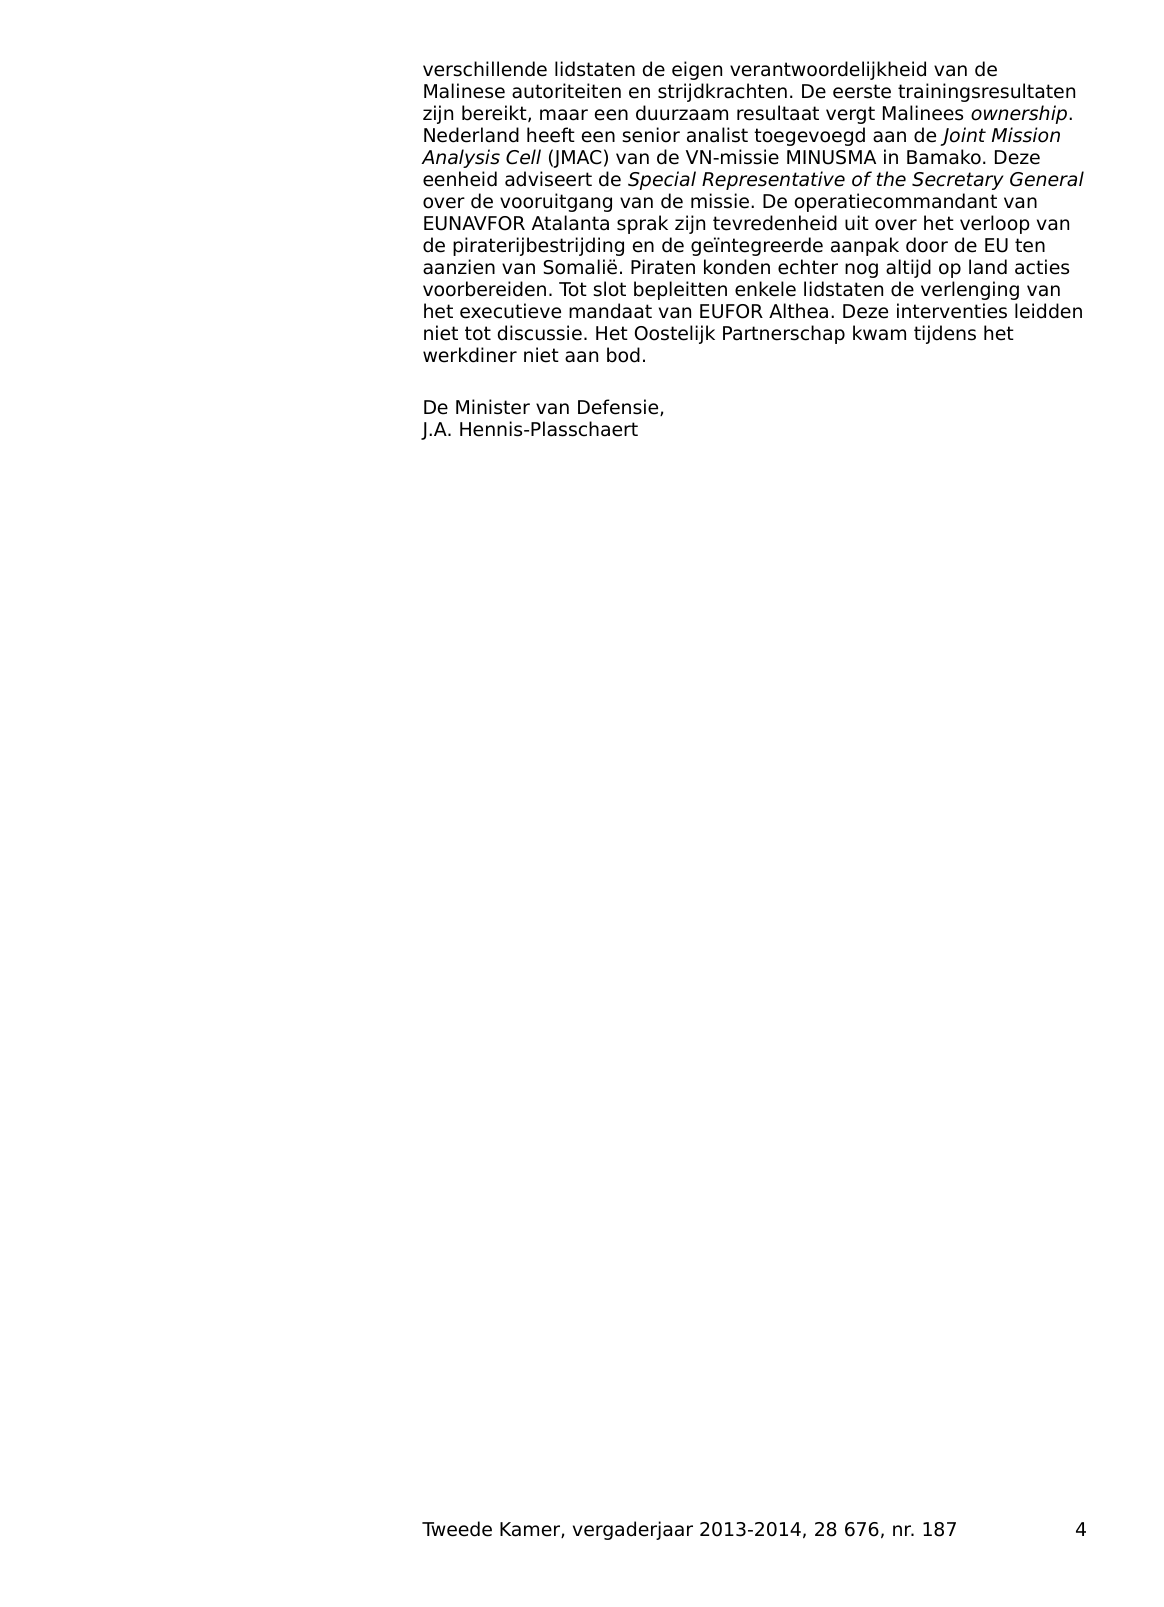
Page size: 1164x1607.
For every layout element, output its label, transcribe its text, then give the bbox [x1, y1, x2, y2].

text De Minister van Defensie, J.A. Hennis-Plasschaert [422, 397, 1087, 441]
text verschillende lidstaten de eigen verantwoordelijkheid van de Malinese autoriteiten en strijdkrachten. De eerste trainingsresultaten zijn bereikt, maar een duurzaam resultaat vergt Malinees ownership. Nederland heeft een senior analist toegevoegd aan de Joint Mission Analysis Cell (JMAC) van de VN-missie MINUSMA in Bamako. Deze eenheid adviseert de Special Representative of the Secretary General over de vooruitgang van de missie. De operatiecommandant van EUNAVFOR Atalanta sprak zijn tevredenheid uit over het verloop van de piraterijbestrijding en de geïntegreerde aanpak door de EU ten aanzien van Somalië. Piraten konden echter nog altijd op land acties voorbereiden. Tot slot bepleitten enkele lidstaten de verlenging van het executieve mandaat van EUFOR Althea. Deze interventies leidden niet tot discussie. Het Oostelijk Partnerschap kwam tijdens het werkdiner niet aan bod. [422, 59, 1087, 367]
